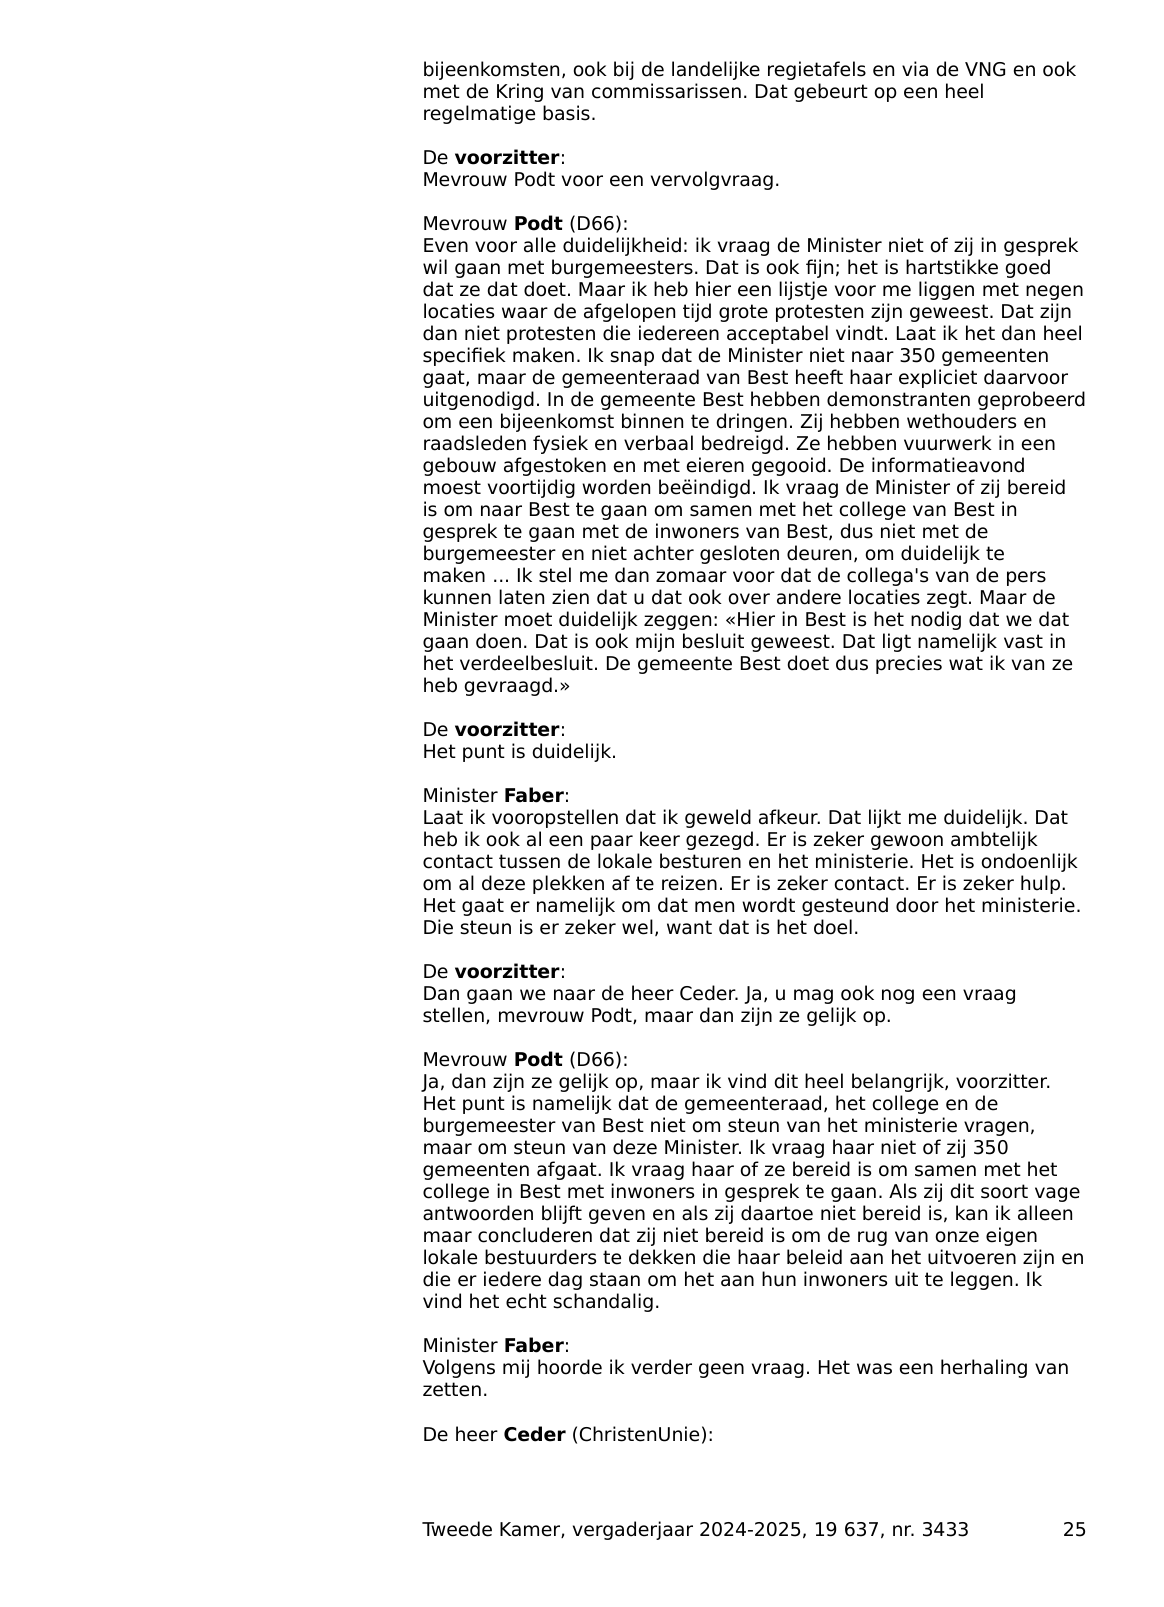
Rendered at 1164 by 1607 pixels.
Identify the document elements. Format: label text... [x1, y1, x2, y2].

text Volgens mij hoorde ik verder geen vraag. Het was een herhaling van zetten. [422, 1357, 1087, 1401]
text Mevrouw Podt (D66): [422, 1049, 1087, 1071]
text Minister Faber: [422, 785, 1087, 807]
text Dan gaan we naar de heer Ceder. Ja, u mag ook nog een vraag stellen, mevrouw Podt, maar dan zijn ze gelijk op. [422, 983, 1087, 1027]
text Ja, dan zijn ze gelijk op, maar ik vind dit heel belangrijk, voorzitter. Het punt is namelijk dat de gemeenteraad, het college en de burgemeester van Best niet om steun van het ministerie vragen, maar om steun van deze Minister. Ik vraag haar niet of zij 350 gemeenten afgaat. Ik vraag haar of ze bereid is om samen met het college in Best met inwoners in gesprek te gaan. Als zij dit soort vage antwoorden blijft geven en als zij daartoe niet bereid is, kan ik alleen maar concluderen dat zij niet bereid is om de rug van onze eigen lokale bestuurders te dekken die haar beleid aan het uitvoeren zijn en die er iedere dag staan om het aan hun inwoners uit te leggen. Ik vind het echt schandalig. [422, 1071, 1087, 1313]
text bijeenkomsten, ook bij de landelijke regietafels en via de VNG en ook met de Kring van commissarissen. Dat gebeurt op een heel regelmatige basis. [422, 59, 1087, 125]
text Minister Faber: [422, 1335, 1087, 1357]
text De heer Ceder (ChristenUnie): [422, 1423, 1087, 1445]
text Het punt is duidelijk. [422, 741, 1087, 763]
text Mevrouw Podt (D66): [422, 213, 1087, 235]
text Mevrouw Podt voor een vervolgvraag. [422, 169, 1087, 191]
text De voorzitter: [422, 719, 1087, 741]
text Laat ik vooropstellen dat ik geweld afkeur. Dat lijkt me duidelijk. Dat heb ik ook al een paar keer gezegd. Er is zeker gewoon ambtelijk contact tussen de lokale besturen en het ministerie. Het is ondoenlijk om al deze plekken af te reizen. Er is zeker contact. Er is zeker hulp. Het gaat er namelijk om dat men wordt gesteund door het ministerie. Die steun is er zeker wel, want dat is het doel. [422, 807, 1087, 939]
text Even voor alle duidelijkheid: ik vraag de Minister niet of zij in gesprek wil gaan met burgemeesters. Dat is ook fijn; het is hartstikke goed dat ze dat doet. Maar ik heb hier een lijstje voor me liggen met negen locaties waar de afgelopen tijd grote protesten zijn geweest. Dat zijn dan niet protesten die iedereen acceptabel vindt. Laat ik het dan heel specifiek maken. Ik snap dat de Minister niet naar 350 gemeenten gaat, maar de gemeenteraad van Best heeft haar expliciet daarvoor uitgenodigd. In de gemeente Best hebben demonstranten geprobeerd om een bijeenkomst binnen te dringen. Zij hebben wethouders en raadsleden fysiek en verbaal bedreigd. Ze hebben vuurwerk in een gebouw afgestoken en met eieren gegooid. De informatieavond moest voortijdig worden beëindigd. Ik vraag de Minister of zij bereid is om naar Best te gaan om samen met het college van Best in gesprek te gaan met de inwoners van Best, dus niet met de burgemeester en niet achter gesloten deuren, om duidelijk te maken ... Ik stel me dan zomaar voor dat de collega's van de pers kunnen laten zien dat u dat ook over andere locaties zegt. Maar de Minister moet duidelijk zeggen: «Hier in Best is het nodig dat we dat gaan doen. Dat is ook mijn besluit geweest. Dat ligt namelijk vast in het verdeelbesluit. De gemeente Best doet dus precies wat ik van ze heb gevraagd.» [422, 235, 1087, 697]
text De voorzitter: [422, 147, 1087, 169]
text De voorzitter: [422, 961, 1087, 983]
